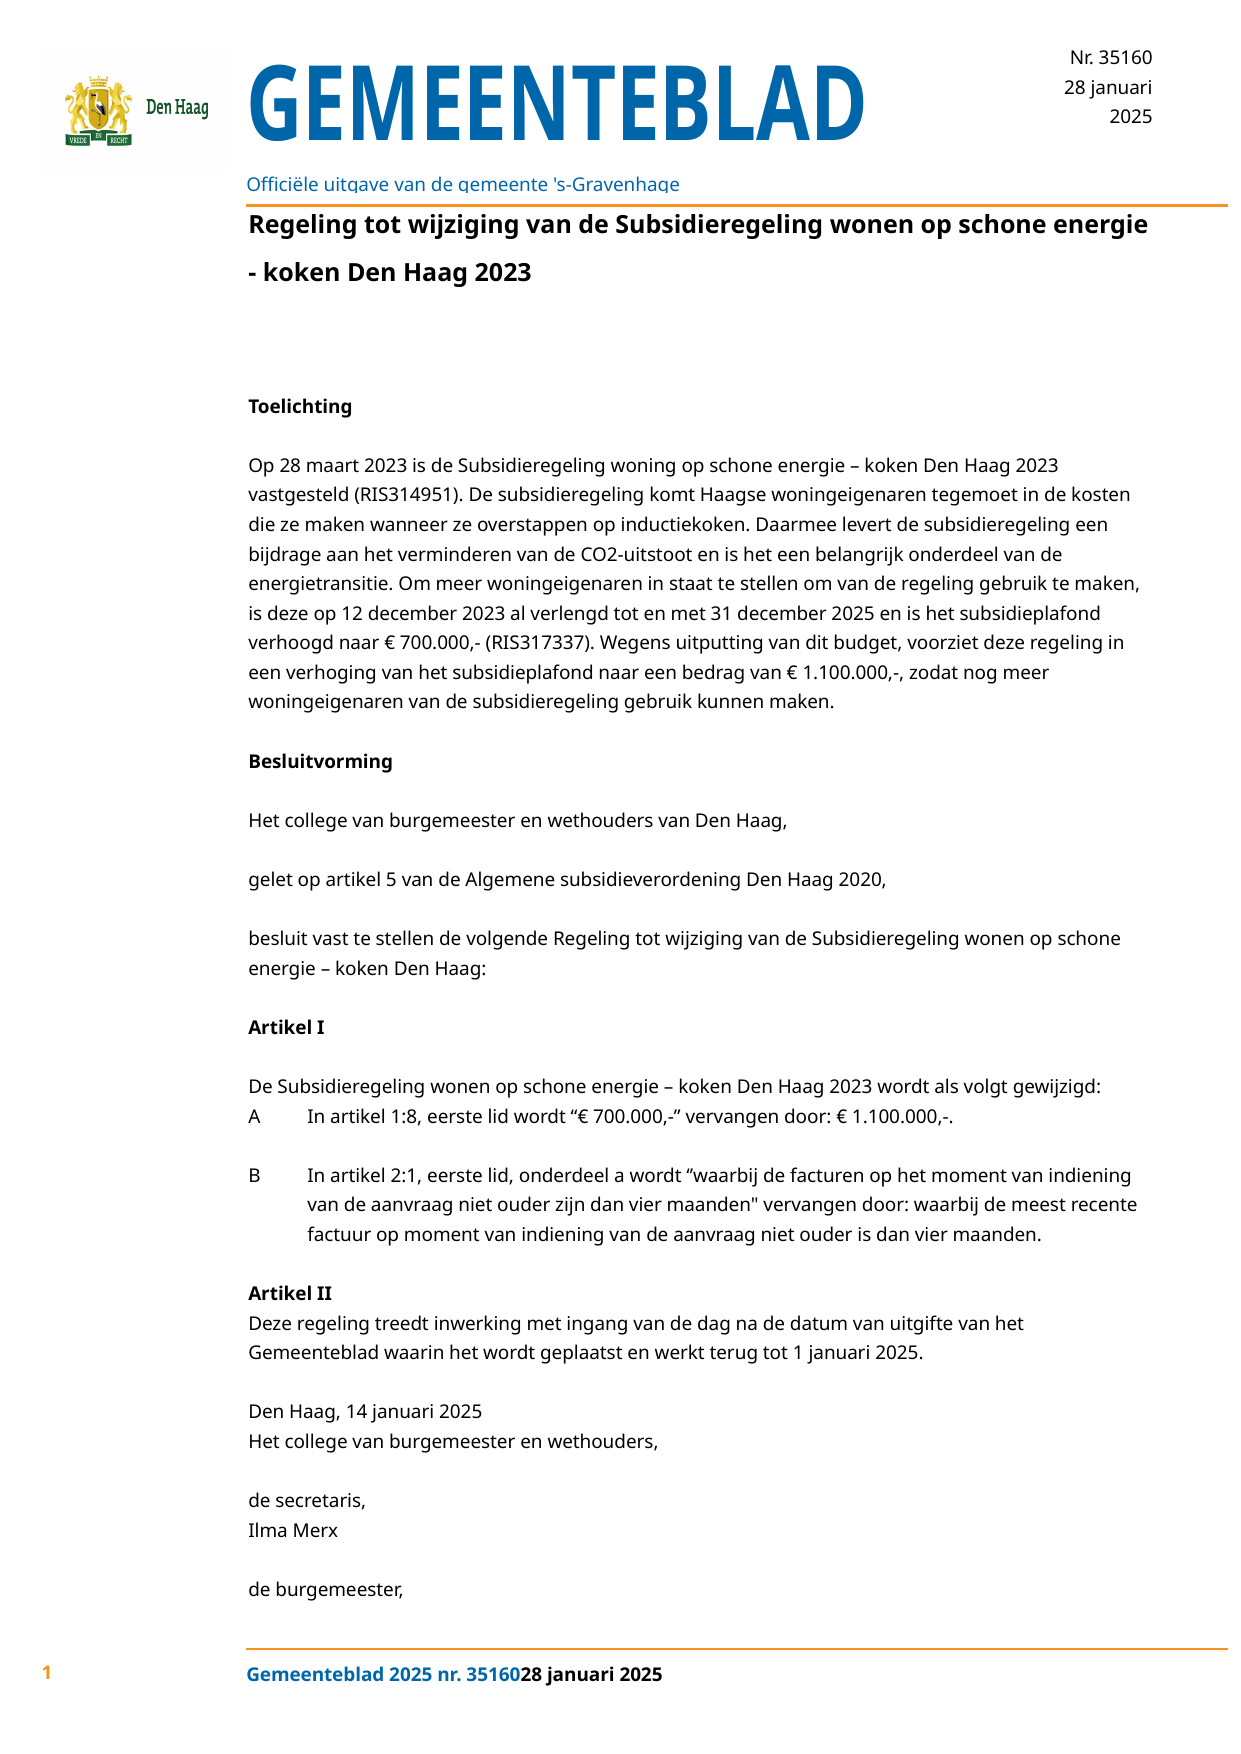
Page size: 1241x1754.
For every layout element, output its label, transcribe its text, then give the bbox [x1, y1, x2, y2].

text Den Haag, 14 januari 2025 [248, 1399, 1152, 1424]
text Het college van burgemeester en wethouders, [248, 1428, 1152, 1454]
text Artikel I [248, 1014, 1152, 1040]
text Ilma Merx [248, 1517, 1152, 1543]
text Deze regeling treedt inwerking met ingang van de dag na de datum van uitgifte van het Gemeenteblad waarin het wordt geplaatst en werkt terug tot 1 januari 2025. [248, 1310, 1152, 1365]
text Besluitvorming [248, 748, 1152, 774]
list In artikel 2:1, eerste lid, onderdeel a wordt ‘’waarbij de facturen op het moment van indiening van de aanvraag niet ouder zijn dan vier maanden" vervangen door: waarbij de meest recente factuur op moment van indiening van de aanvraag niet ouder is dan vier maanden. [248, 1162, 1152, 1247]
text gelet op artikel 5 van de Algemene subsidieverordening Den Haag 2020, [248, 866, 1152, 892]
text Toelichting [248, 393, 1152, 419]
picture [41, 47, 231, 172]
text Regeling tot wijziging van de Subsidieregeling wonen op schone energie - koken Den Haag 2023 [248, 207, 1152, 288]
text Artikel II [248, 1280, 1152, 1306]
text Op 28 maart 2023 is de Subsidieregeling woning op schone energie – koken Den Haag 2023 vastgesteld (RIS314951). De subsidieregeling komt Haagse woningeigenaren tegemoet in de kosten die ze maken wanneer ze overstappen op inductiekoken. Daarmee levert de subsidieregeling een bijdrage aan het verminderen van de CO2-uitstoot en is het een belangrijk onderdeel van de energietransitie. Om meer woningeigenaren in staat te stellen om van de regeling gebruik te maken, is deze op 12 december 2023 al verlengd tot en met 31 december 2025 en is het subsidieplafond verhoogd naar € 700.000,- (RIS317337). Wegens uitputting van dit budget, voorziet deze regeling in een verhoging van het subsidieplafond naar een bedrag van € 1.100.000,-, zodat nog meer woningeigenaren van de subsidieregeling gebruik kunnen maken. [248, 452, 1152, 714]
list In artikel 1:8, eerste lid wordt “€ 700.000,-” vervangen door: € 1.100.000,-. [248, 1103, 1152, 1129]
text de secretaris, [248, 1487, 1152, 1513]
text De Subsidieregeling wonen op schone energie – koken Den Haag 2023 wordt als volgt gewijzigd: [248, 1073, 1152, 1099]
text besluit vast te stellen de volgende Regeling tot wijziging van de Subsidieregeling wonen op schone energie – koken Den Haag: [248, 925, 1152, 981]
text de burgemeester, [248, 1576, 1152, 1602]
text Het college van burgemeester en wethouders van Den Haag, [248, 807, 1152, 833]
